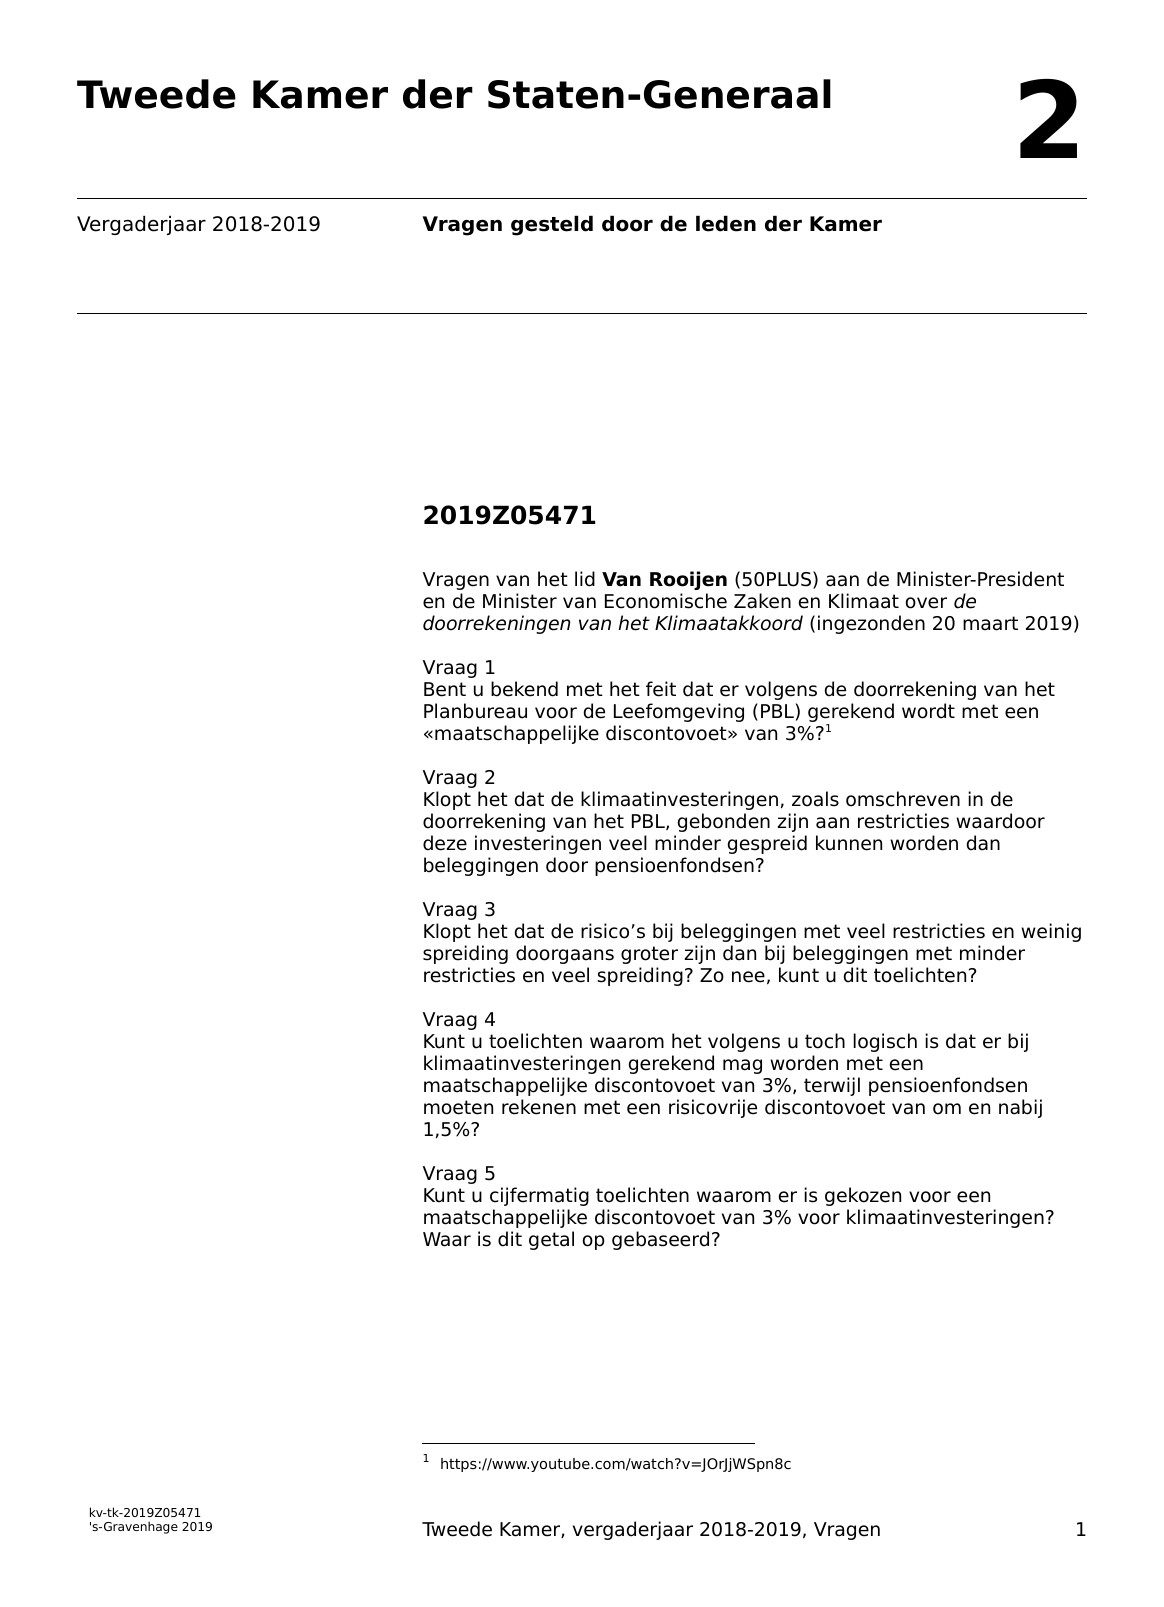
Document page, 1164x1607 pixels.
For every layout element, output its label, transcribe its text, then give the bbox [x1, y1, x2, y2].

text Klopt het dat de risico’s bij beleggingen met veel restricties en weinig spreiding doorgaans groter zijn dan bij beleggingen met minder restricties en veel spreiding? Zo nee, kunt u dit toelichten? [422, 921, 1087, 987]
text https://www.youtube.com/watch?v=JOrJjWSpn8c [422, 1452, 1087, 1474]
text 's-Gravenhage 2019 [88, 1520, 323, 1534]
table_header Tweede Kamer der Staten-Generaal [77, 59, 886, 198]
text Vraag 2 [422, 767, 1087, 789]
text Vraag 5 [422, 1163, 1087, 1185]
text Kunt u toelichten waarom het volgens u toch logisch is dat er bij klimaatinvesteringen gerekend mag worden met een maatschappelijke discontovoet van 3%, terwijl pensioenfondsen moeten rekenen met een risicovrije discontovoet van om en nabij 1,5%? [422, 1031, 1087, 1141]
text Vraag 4 [422, 1009, 1087, 1031]
table_cell Vergaderjaar 2018-2019 [77, 199, 422, 313]
text kv-tk-2019Z05471 [88, 1506, 323, 1520]
text Klopt het dat de klimaatinvesteringen, zoals omschreven in de doorrekening van het PBL, gebonden zijn aan restricties waardoor deze investeringen veel minder gespreid kunnen worden dan beleggingen door pensioenfondsen? [422, 789, 1087, 877]
table_cell Vragen gesteld door de leden der Kamer [422, 199, 1087, 313]
text 2019Z05471 [422, 501, 1087, 531]
text Kunt u cijfermatig toelichten waarom er is gekozen voor een maatschappelijke discontovoet van 3% voor klimaatinvesteringen? Waar is dit getal op gebaseerd? [422, 1185, 1087, 1251]
text Bent u bekend met het feit dat er volgens de doorrekening van het Planbureau voor de Leefomgeving (PBL) gerekend wordt met een «maatschappelijke discontovoet» van 3%? [422, 679, 1087, 745]
text Vraag 3 [422, 899, 1087, 921]
text Vraag 1 [422, 657, 1087, 679]
text Vragen van het lid Van Rooijen (50PLUS) aan de Minister-President en de Minister van Economische Zaken en Klimaat over de doorrekeningen van het Klimaatakkoord (ingezonden 20 maart 2019) [422, 569, 1087, 635]
table_header 2 [886, 59, 1087, 198]
